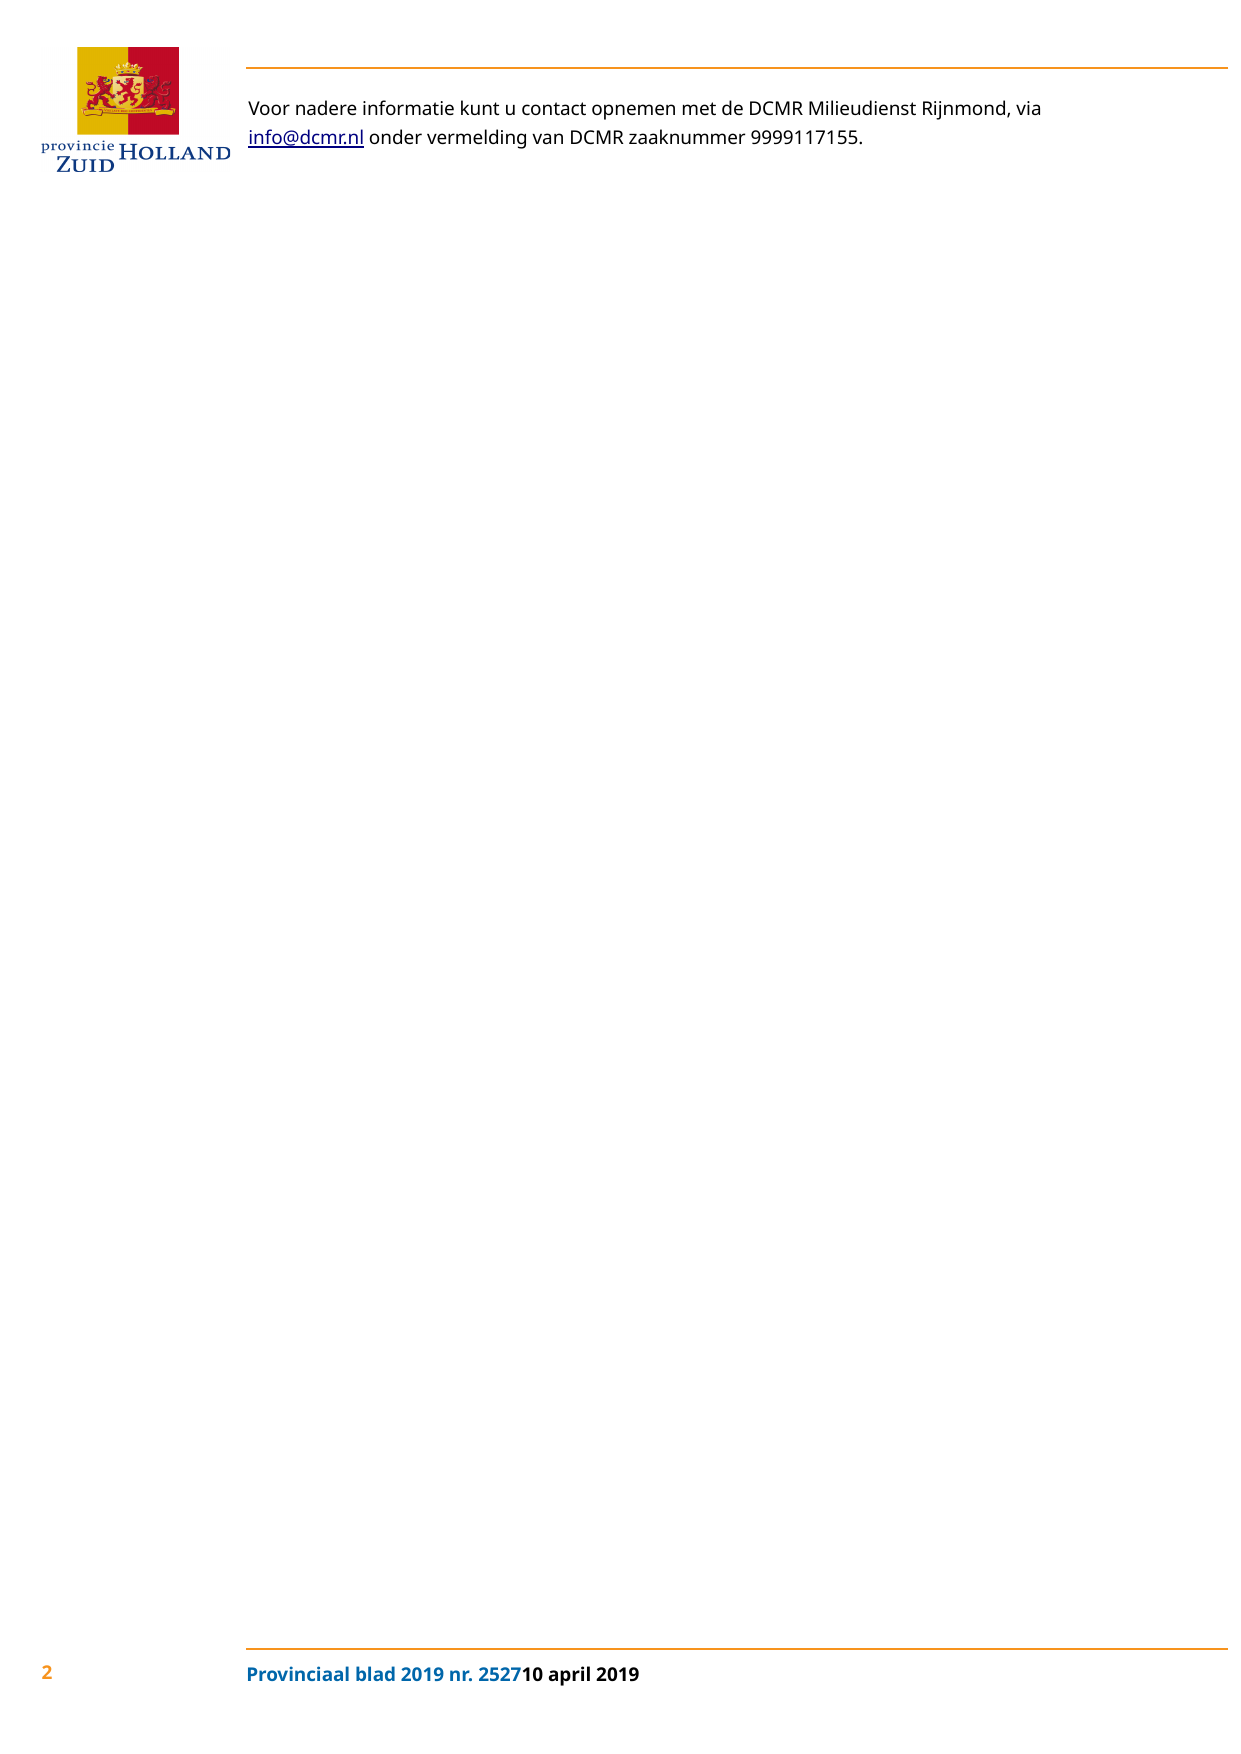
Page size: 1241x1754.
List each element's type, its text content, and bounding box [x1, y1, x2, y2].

picture [41, 47, 231, 172]
text Voor nadere informatie kunt u contact opnemen met de DCMR Milieudienst Rijnmond, via info@dcmr.nl onder vermelding van DCMR zaaknummer 9999117155. [248, 95, 1152, 150]
